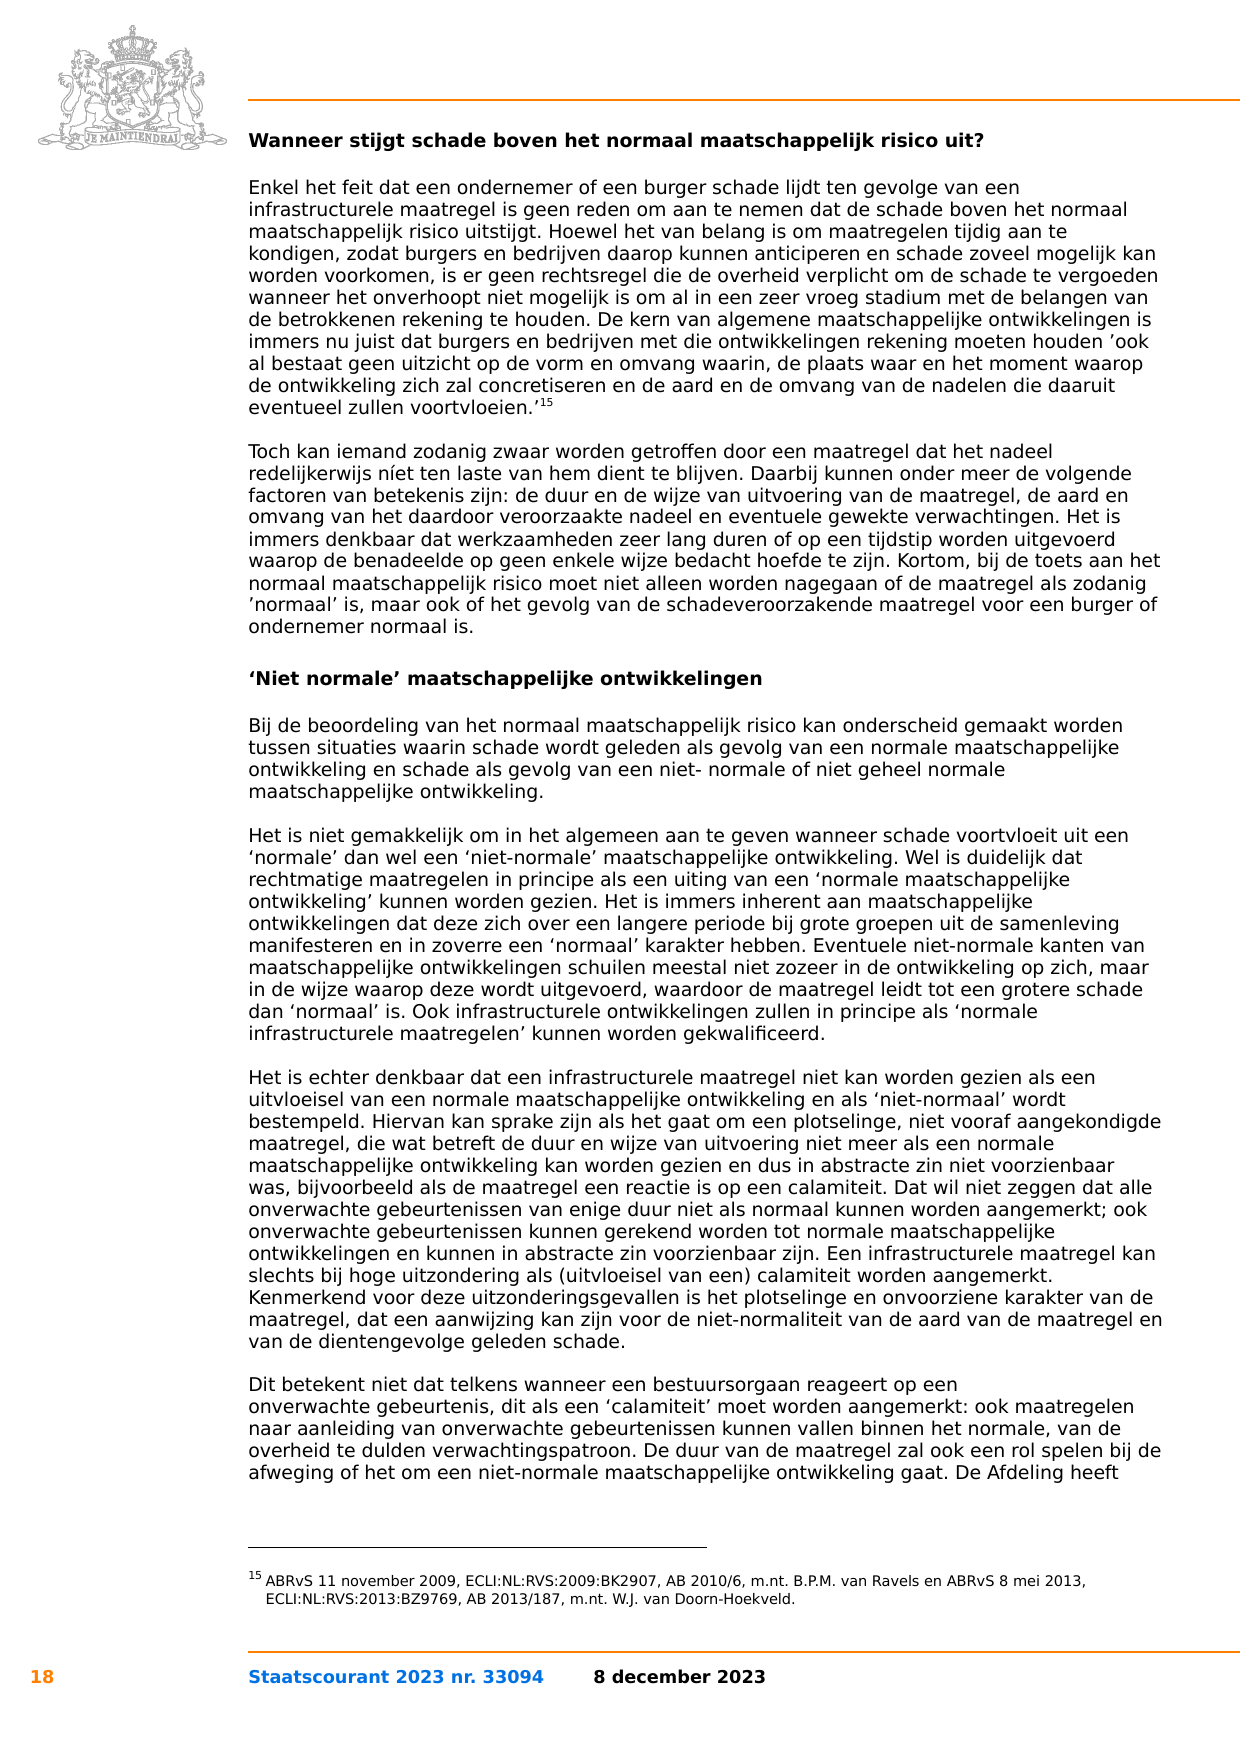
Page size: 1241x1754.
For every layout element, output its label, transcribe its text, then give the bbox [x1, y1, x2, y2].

text onverwachte gebeurtenis, dit als een ‘calamiteit’ moet worden aangemerkt: ook maatregelen naar aanleiding van onverwachte gebeurtenissen kunnen vallen binnen het normale, van de overheid te dulden verwachtingspatroon. De duur van de maatregel zal ook een rol spelen bij de afweging of het om een niet-normale maatschappelijke ontwikkeling gaat. De Afdeling heeft [248, 1396, 1163, 1484]
text Het is echter denkbaar dat een infrastructurele maatregel niet kan worden gezien als een uitvloeisel van een normale maatschappelijke ontwikkeling en als ‘niet-normaal’ wordt bestempeld. Hiervan kan sprake zijn als het gaat om een plotselinge, niet vooraf aangekondigde maatregel, die wat betreft de duur en wijze van uitvoering niet meer als een normale maatschappelijke ontwikkeling kan worden gezien en dus in abstracte zin niet voorzienbaar was, bijvoorbeeld als de maatregel een reactie is op een calamiteit. Dat wil niet zeggen dat alle onverwachte gebeurtenissen van enige duur niet als normaal kunnen worden aangemerkt; ook onverwachte gebeurtenissen kunnen gerekend worden tot normale maatschappelijke ontwikkelingen en kunnen in abstracte zin voorzienbaar zijn. Een infrastructurele maatregel kan slechts bij hoge uitzondering als (uitvloeisel van een) calamiteit worden aangemerkt. Kenmerkend voor deze uitzonderingsgevallen is het plotselinge en onvoorziene karakter van de maatregel, dat een aanwijzing kan zijn voor de niet-normaliteit van de aard van de maatregel en van de dientengevolge geleden schade. [248, 1067, 1163, 1352]
picture [38, 25, 227, 150]
text Het is niet gemakkelijk om in het algemeen aan te geven wanneer schade voortvloeit uit een ‘normale’ dan wel een ‘niet-normale’ maatschappelijke ontwikkeling. Wel is duidelijk dat rechtmatige maatregelen in principe als een uiting van een ‘normale maatschappelijke ontwikkeling’ kunnen worden gezien. Het is immers inherent aan maatschappelijke ontwikkelingen dat deze zich over een langere periode bij grote groepen uit de samenleving manifesteren en in zoverre een ‘normaal’ karakter hebben. Eventuele niet-normale kanten van maatschappelijke ontwikkelingen schuilen meestal niet zozeer in de ontwikkeling op zich, maar in de wijze waarop deze wordt uitgevoerd, waardoor de maatregel leidt tot een grotere schade dan ‘normaal’ is. Ook infrastructurele ontwikkelingen zullen in principe als ‘normale infrastructurele maatregelen’ kunnen worden gekwalificeerd. [248, 825, 1163, 1045]
text Enkel het feit dat een ondernemer of een burger schade lijdt ten gevolge van een infrastructurele maatregel is geen reden om aan te nemen dat de schade boven het normaal maatschappelijk risico uitstijgt. Hoewel het van belang is om maatregelen tijdig aan te kondigen, zodat burgers en bedrijven daarop kunnen anticiperen en schade zoveel mogelijk kan worden voorkomen, is er geen rechtsregel die de overheid verplicht om de schade te vergoeden wanneer het onverhoopt niet mogelijk is om al in een zeer vroeg stadium met de belangen van de betrokkenen rekening te houden. De kern van algemene maatschappelijke ontwikkelingen is immers nu juist dat burgers en bedrijven met die ontwikkelingen rekening moeten houden ’ook al bestaat geen uitzicht op de vorm en omvang waarin, de plaats waar en het moment waarop de ontwikkeling zich zal concretiseren en de aard en de omvang van de nadelen die daaruit eventueel zullen voortvloeien.’ [248, 177, 1163, 419]
text ABRvS 11 november 2009, ECLI:NL:RVS:2009:BK2907, AB 2010/6, m.nt. B.P.M. van Ravels en ABRvS 8 mei 2013, ECLI:NL:RVS:2013:BZ9769, AB 2013/187, m.nt. W.J. van Doorn-Hoekveld. [248, 1569, 1163, 1608]
text Bij de beoordeling van het normaal maatschappelijk risico kan onderscheid gemaakt worden tussen situaties waarin schade wordt geleden als gevolg van een normale maatschappelijke ontwikkeling en schade als gevolg van een niet- normale of niet geheel normale maatschappelijke ontwikkeling. [248, 715, 1163, 803]
text Toch kan iemand zodanig zwaar worden getroffen door een maatregel dat het nadeel redelijkerwijs níet ten laste van hem dient te blijven. Daarbij kunnen onder meer de volgende factoren van betekenis zijn: de duur en de wijze van uitvoering van de maatregel, de aard en omvang van het daardoor veroorzaakte nadeel en eventuele gewekte verwachtingen. Het is immers denkbaar dat werkzaamheden zeer lang duren of op een tijdstip worden uitgevoerd waarop de benadeelde op geen enkele wijze bedacht hoefde te zijn. Kortom, bij de toets aan het normaal maatschappelijk risico moet niet alleen worden nagegaan of de maatregel als zodanig ’normaal’ is, maar ook of het gevolg van de schadeveroorzakende maatregel voor een burger of ondernemer normaal is. [248, 441, 1163, 638]
subtitle Wanneer stijgt schade boven het normaal maatschappelijk risico uit? [248, 130, 1163, 152]
text Dit betekent niet dat telkens wanneer een bestuursorgaan reageert op een [248, 1374, 1163, 1396]
subtitle ‘Niet normale’ maatschappelijke ontwikkelingen [248, 668, 1163, 690]
